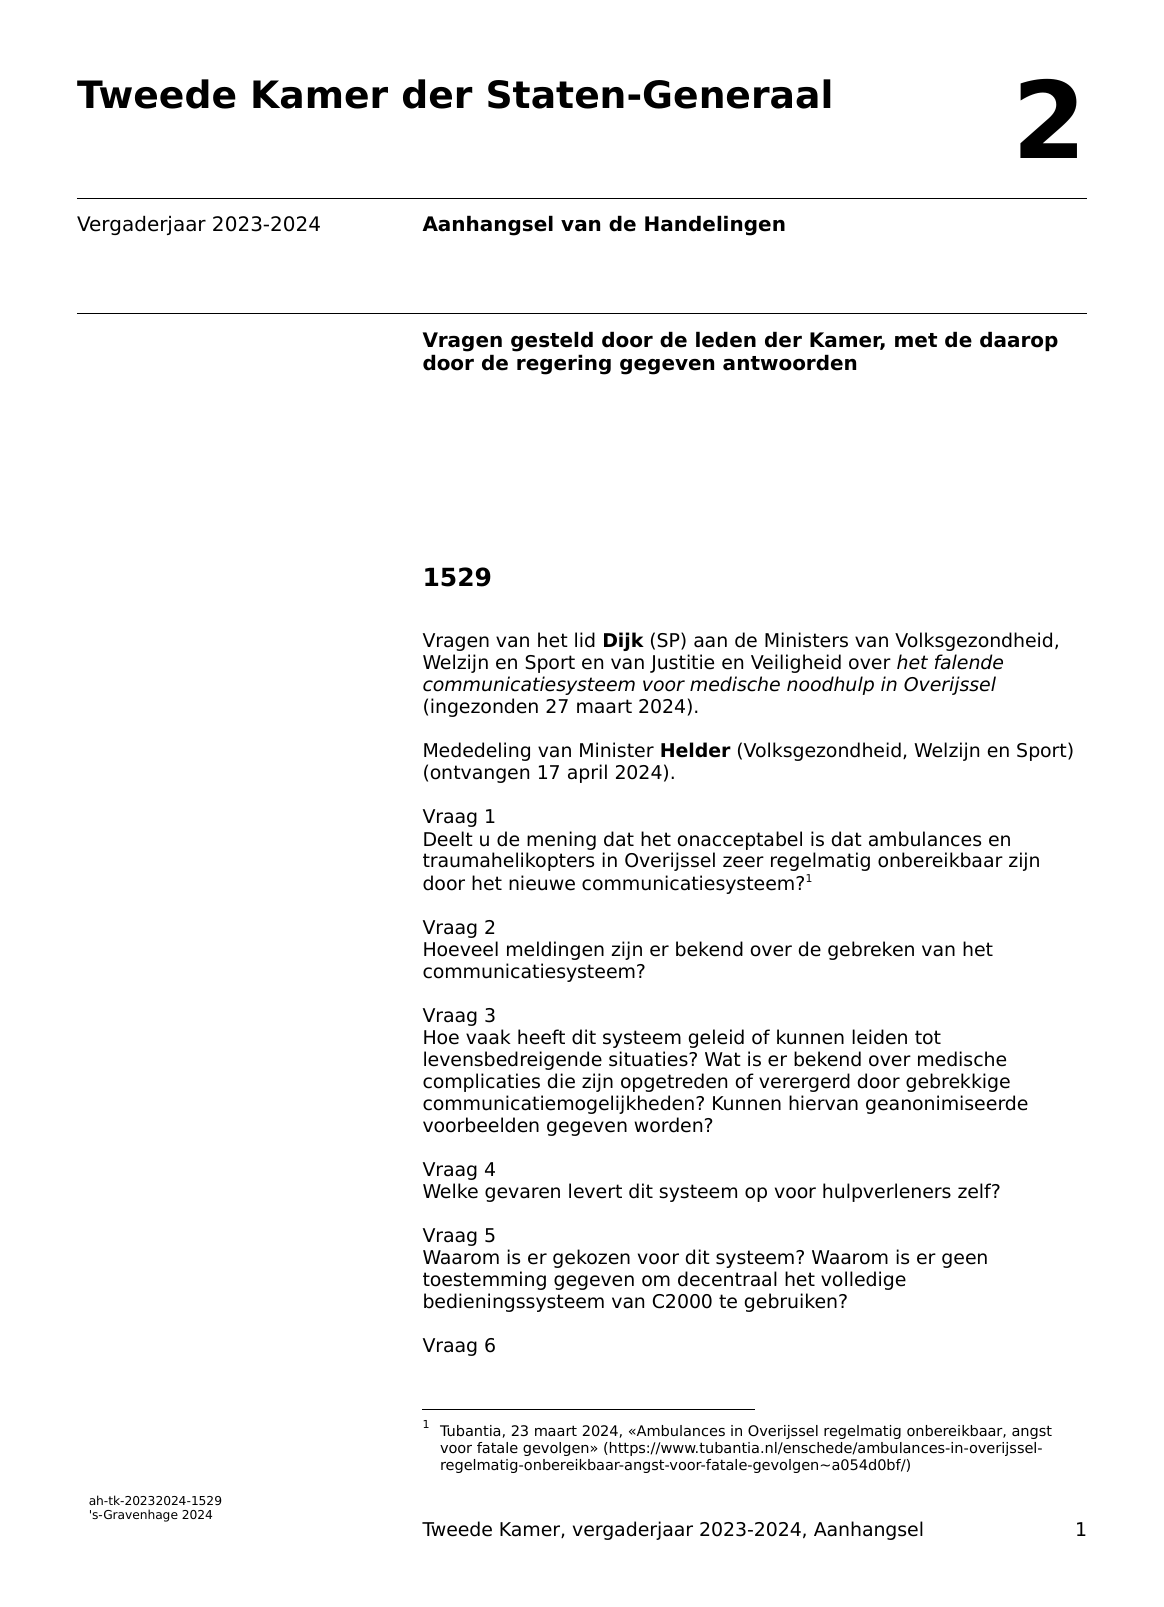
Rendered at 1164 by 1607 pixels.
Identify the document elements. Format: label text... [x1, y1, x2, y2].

text Vraag 6 [422, 1335, 1087, 1357]
text Vraag 2 [422, 917, 1087, 938]
text Vraag 1 [422, 806, 1087, 828]
text Deelt u de mening dat het onacceptabel is dat ambulances en traumahelikopters in Overijssel zeer regelmatig onbereikbaar zijn door het nieuwe communicatiesysteem? [422, 828, 1087, 894]
text Vragen van het lid Dijk (SP) aan de Ministers van Volksgezondheid, Welzijn en Sport en van Justitie en Veiligheid over het falende communicatiesysteem voor medische noodhulp in Overijssel (ingezonden 27 maart 2024). [422, 630, 1087, 718]
table_cell Vergaderjaar 2023-2024 [77, 199, 422, 313]
text Hoeveel meldingen zijn er bekend over de gebreken van het communicatiesysteem? [422, 938, 1087, 982]
text Waarom is er gekozen voor dit systeem? Waarom is er geen toestemming gegeven om decentraal het volledige bedieningssysteem van C2000 te gebruiken? [422, 1247, 1087, 1313]
text Vraag 5 [422, 1225, 1087, 1247]
text Hoe vaak heeft dit systeem geleid of kunnen leiden tot levensbedreigende situaties? Wat is er bekend over medische complicaties die zijn opgetreden of verergerd door gebrekkige communicatiemogelijkheden? Kunnen hiervan geanonimiseerde voorbeelden gegeven worden? [422, 1027, 1087, 1137]
text 's-Gravenhage 2024 [88, 1508, 323, 1522]
text Vraag 3 [422, 1005, 1087, 1027]
table_header 2 [886, 59, 1087, 198]
table_header Tweede Kamer der Staten-Generaal [77, 59, 886, 198]
table_cell Aanhangsel van de Handelingen [422, 199, 1087, 313]
text Mededeling van Minister Helder (Volksgezondheid, Welzijn en Sport) (ontvangen 17 april 2024). [422, 740, 1087, 784]
text Tubantia, 23 maart 2024, «Ambulances in Overijssel regelmatig onbereikbaar, angst voor fatale gevolgen» (https://www.tubantia.nl/enschede/ambulances-in-overijssel-regelmatig-onbereikbaar-angst-voor-fatale-gevolgen~a054d0bf/) [422, 1418, 1087, 1474]
table_cell [77, 314, 422, 375]
text 1529 [422, 563, 1087, 592]
text Welke gevaren levert dit systeem op voor hulpverleners zelf? [422, 1181, 1087, 1203]
text ah-tk-20232024-1529 [88, 1494, 323, 1508]
table_cell Vragen gesteld door de leden der Kamer, met de daarop door de regering gegeven antwoorden [422, 314, 1087, 375]
text Vraag 4 [422, 1159, 1087, 1181]
